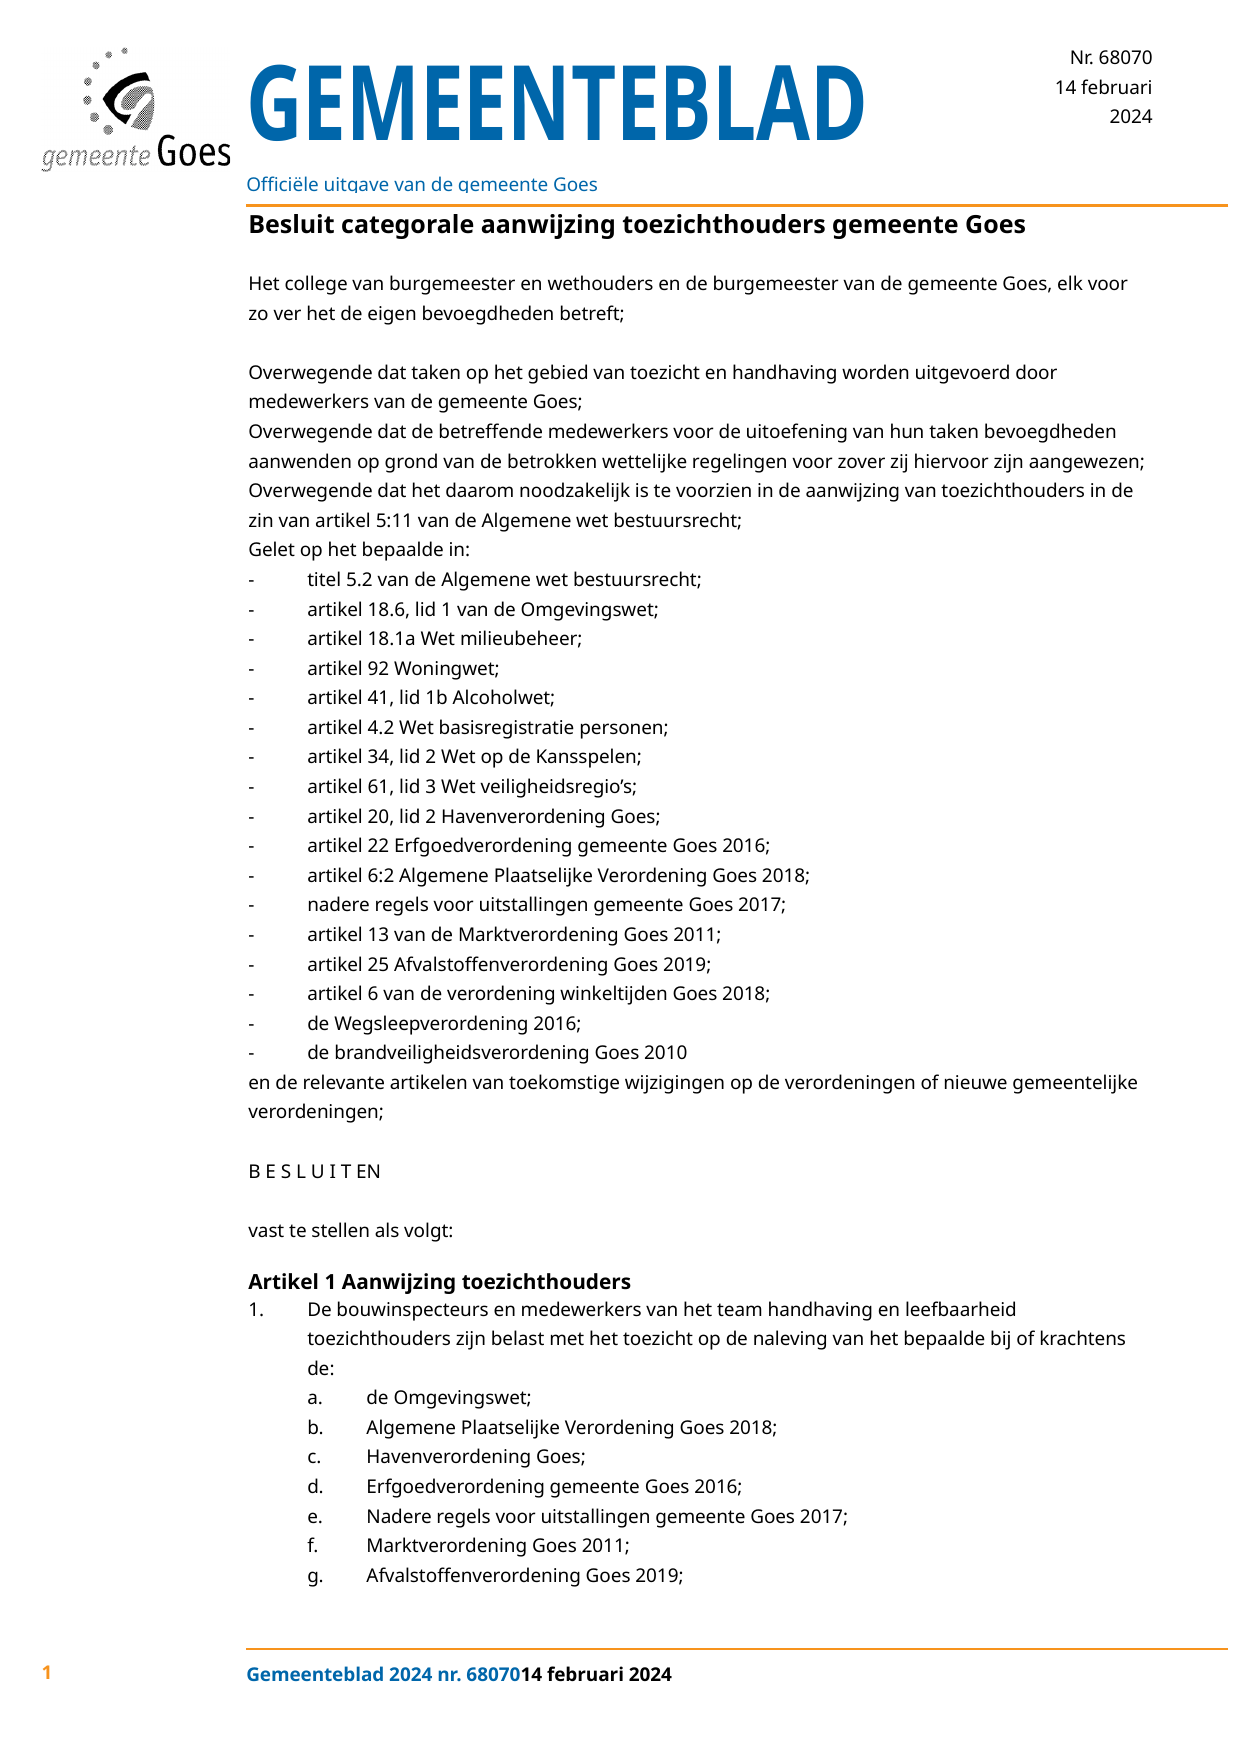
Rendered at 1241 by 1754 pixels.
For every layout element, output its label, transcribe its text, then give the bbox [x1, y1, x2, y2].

list Algemene Plaatselijke Verordening Goes 2018; [307, 1414, 1152, 1440]
list artikel 34, lid 2 Wet op de Kansspelen; [248, 744, 1152, 769]
text Overwegende dat taken op het gebied van toezicht en handhaving worden uitgevoerd door medewerkers van de gemeente Goes; [248, 359, 1152, 414]
list artikel 22 Erfgoedverordening gemeente Goes 2016; [248, 832, 1152, 858]
list de brandveiligheidsverordening Goes 2010 [248, 1039, 1152, 1065]
list De bouwinspecteurs en medewerkers van het team handhaving en leefbaarheid toezichthouders zijn belast met het toezicht op de naleving van het bepaalde bij of krachtens de: [248, 1296, 1152, 1381]
list artikel 92 Woningwet; [248, 655, 1152, 681]
list artikel 6:2 Algemene Plaatselijke Verordening Goes 2018; [248, 862, 1152, 888]
list artikel 18.1a Wet milieubeheer; [248, 625, 1152, 651]
list Marktverordening Goes 2011; [307, 1532, 1152, 1558]
list Afvalstoffenverordening Goes 2019; [307, 1562, 1152, 1588]
list artikel 20, lid 2 Havenverordening Goes; [248, 803, 1152, 828]
picture [41, 47, 231, 172]
text B E S L U I T EN [248, 1158, 1152, 1183]
list artikel 41, lid 1b Alcoholwet; [248, 684, 1152, 710]
list artikel 25 Afvalstoffenverordening Goes 2019; [248, 951, 1152, 976]
list de Wegsleepverordening 2016; [248, 1010, 1152, 1036]
list Nadere regels voor uitstallingen gemeente Goes 2017; [307, 1503, 1152, 1529]
text Overwegende dat het daarom noodzakelijk is te voorzien in de aanwijzing van toezichthouders in de zin van artikel 5:11 van de Algemene wet bestuursrecht; [248, 477, 1152, 533]
list Erfgoedverordening gemeente Goes 2016; [307, 1473, 1152, 1499]
list titel 5.2 van de Algemene wet bestuursrecht; [248, 566, 1152, 592]
list artikel 6 van de verordening winkeltijden Goes 2018; [248, 980, 1152, 1006]
text vast te stellen als volgt: [248, 1217, 1152, 1243]
list artikel 4.2 Wet basisregistratie personen; [248, 714, 1152, 740]
list artikel 61, lid 3 Wet veiligheidsregio’s; [248, 773, 1152, 799]
text Het college van burgemeester en wethouders en de burgemeester van de gemeente Goes, elk voor zo ver het de eigen bevoegdheden betreft; [248, 270, 1152, 326]
text Overwegende dat de betreffende medewerkers voor de uitoefening van hun taken bevoegdheden aanwenden op grond van de betrokken wettelijke regelingen voor zover zij hiervoor zijn aangewezen; [248, 418, 1152, 473]
list de Omgevingswet; [307, 1384, 1152, 1410]
list Havenverordening Goes; [307, 1444, 1152, 1469]
list artikel 13 van de Marktverordening Goes 2011; [248, 921, 1152, 947]
text Besluit categorale aanwijzing toezichthouders gemeente Goes [248, 207, 1152, 241]
text Artikel 1 Aanwijzing toezichthouders [248, 1267, 1152, 1296]
list artikel 18.6, lid 1 van de Omgevingswet; [248, 596, 1152, 621]
text Gelet op het bepaalde in: [248, 537, 1152, 562]
list nadere regels voor uitstallingen gemeente Goes 2017; [248, 892, 1152, 917]
text en de relevante artikelen van toekomstige wijzigingen op de verordeningen of nieuwe gemeentelijke verordeningen; [248, 1069, 1152, 1124]
